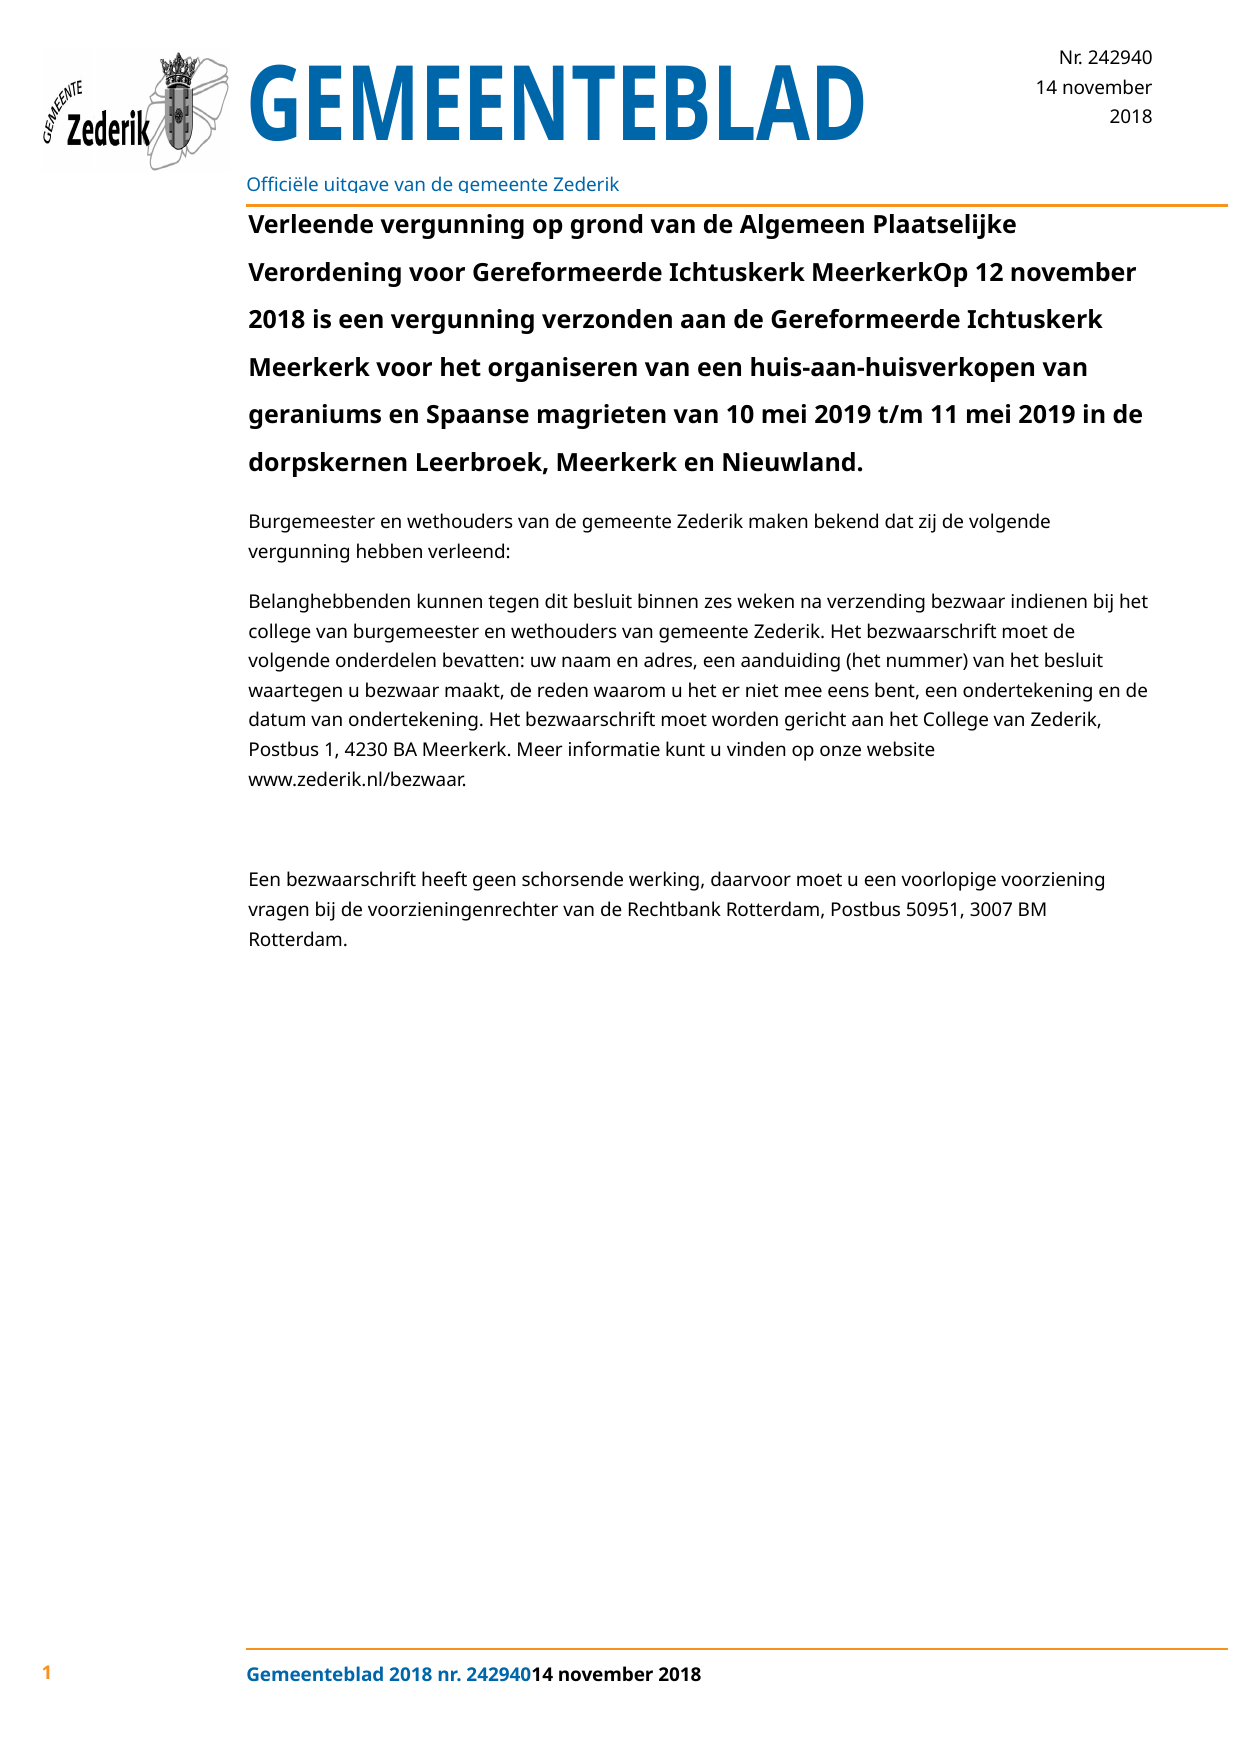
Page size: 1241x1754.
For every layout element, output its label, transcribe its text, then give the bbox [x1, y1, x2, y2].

picture [41, 47, 231, 172]
text Verleende vergunning op grond van de Algemeen Plaatselijke Verordening voor Gereformeerde Ichtuskerk MeerkerkOp 12 november 2018 is een vergunning verzonden aan de Gereformeerde Ichtuskerk Meerkerk voor het organiseren van een huis-aan-huisverkopen van geraniums en Spaanse magrieten van 10 mei 2019 t/m 11 mei 2019 in de dorpskernen Leerbroek, Meerkerk en Nieuwland. [248, 207, 1152, 479]
text Belanghebbenden kunnen tegen dit besluit binnen zes weken na verzending bezwaar indienen bij het college van burgemeester en wethouders van gemeente Zederik. Het bezwaarschrift moet de volgende onderdelen bevatten: uw naam en adres, een aanduiding (het nummer) van het besluit waartegen u bezwaar maakt, de reden waarom u het er niet mee eens bent, een ondertekening en de datum van ondertekening. Het bezwaarschrift moet worden gericht aan het College van Zederik, Postbus 1, 4230 BA Meerkerk. Meer informatie kunt u vinden op onze website www.zederik.nl/bezwaar. [248, 588, 1152, 792]
text Burgemeester en wethouders van de gemeente Zederik maken bekend dat zij de volgende vergunning hebben verleend: [248, 508, 1152, 564]
text Een bezwaarschrift heeft geen schorsende werking, daarvoor moet u een voorlopige voorziening vragen bij de voorzieningenrechter van de Rechtbank Rotterdam, Postbus 50951, 3007 BM Rotterdam. [248, 867, 1152, 952]
